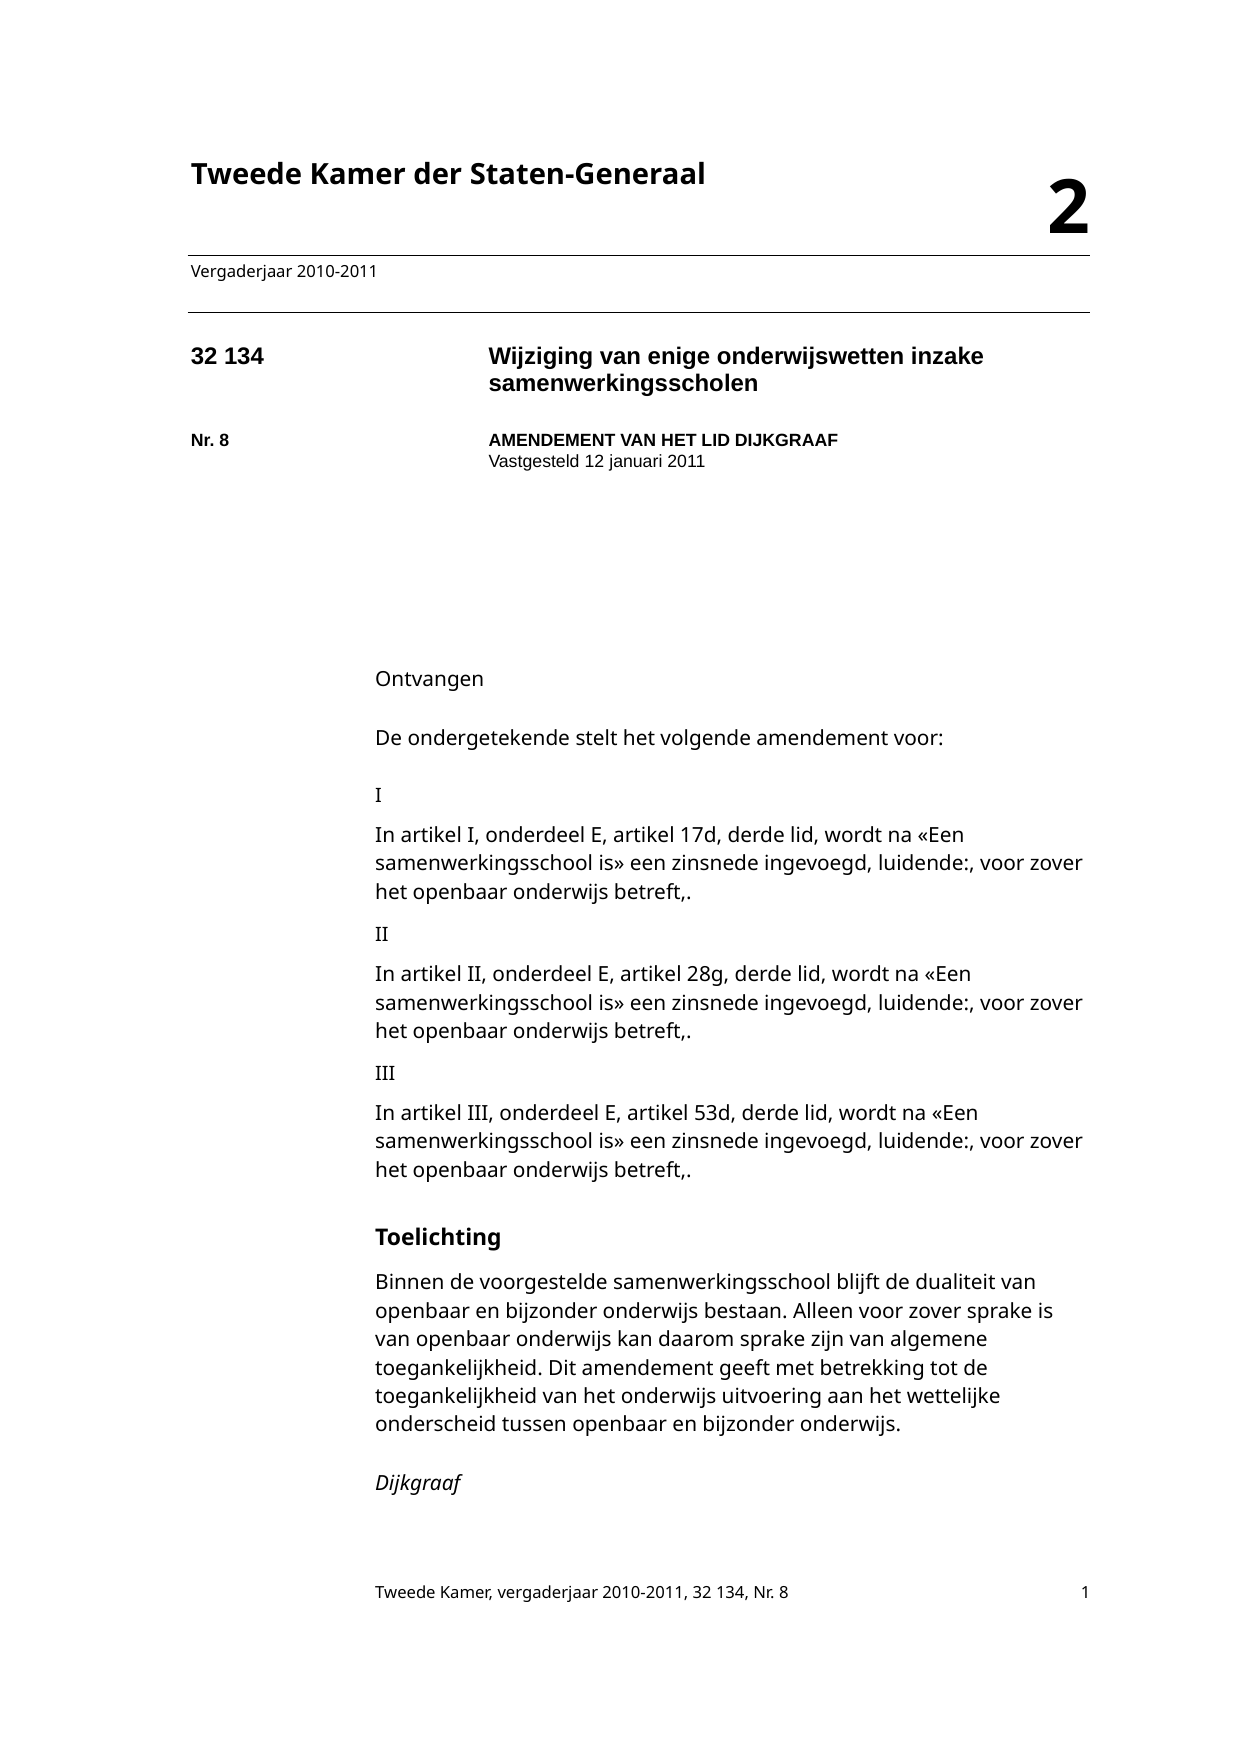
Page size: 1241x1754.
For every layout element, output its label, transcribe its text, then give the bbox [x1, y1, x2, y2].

text II [375, 920, 1090, 947]
text In artikel I, onderdeel E, artikel 17d, derde lid, wordt na «Een samenwerkingsschool is» een zinsnede ingevoegd, luidende:, voor zover het openbaar onderwijs betreft,. [375, 820, 1090, 905]
table_cell Nr. 8 [188, 427, 485, 546]
text Dijkgraaf [375, 1468, 1090, 1496]
subtitle Toelichting [375, 1221, 1090, 1252]
table_cell [188, 313, 485, 339]
text In artikel II, onderdeel E, artikel 28g, derde lid, wordt na «Een samenwerkingsschool is» een zinsnede ingevoegd, luidende:, voor zover het openbaar onderwijs betreft,. [375, 959, 1090, 1044]
table_cell [485, 256, 1090, 312]
table_cell 32 134 [188, 339, 485, 427]
text Binnen de voorgestelde samenwerkingsschool blijft de dualiteit van openbaar en bijzonder onderwijs bestaan. Alleen voor zover sprake is van openbaar onderwijs kan daarom sprake zijn van algemene toegankelijkheid. Dit amendement geeft met betrekking tot de toegankelijkheid van het onderwijs uitvoering aan het wettelijke onderscheid tussen openbaar en bijzonder onderwijs. [375, 1267, 1090, 1438]
table_cell Wijziging van enige onderwijswetten inzake samenwerkingsscholen [485, 339, 1090, 427]
text De ondergetekende stelt het volgende amendement voor: [375, 723, 1090, 751]
text Ontvangen [375, 664, 1090, 693]
table_cell AMENDEMENT VAN HET LID DIJKGRAAF Vastgesteld 12 januari 2011 [485, 427, 1090, 546]
text III [375, 1059, 1090, 1086]
table_cell [485, 313, 1090, 339]
table_header 2 [910, 150, 1090, 255]
text In artikel III, onderdeel E, artikel 53d, derde lid, wordt na «Een samenwerkingsschool is» een zinsnede ingevoegd, luidende:, voor zover het openbaar onderwijs betreft,. [375, 1098, 1090, 1183]
table_cell Vergaderjaar 2010-2011 [188, 256, 485, 312]
table_header Tweede Kamer der Staten-Generaal [188, 150, 909, 255]
text I [375, 781, 1090, 808]
